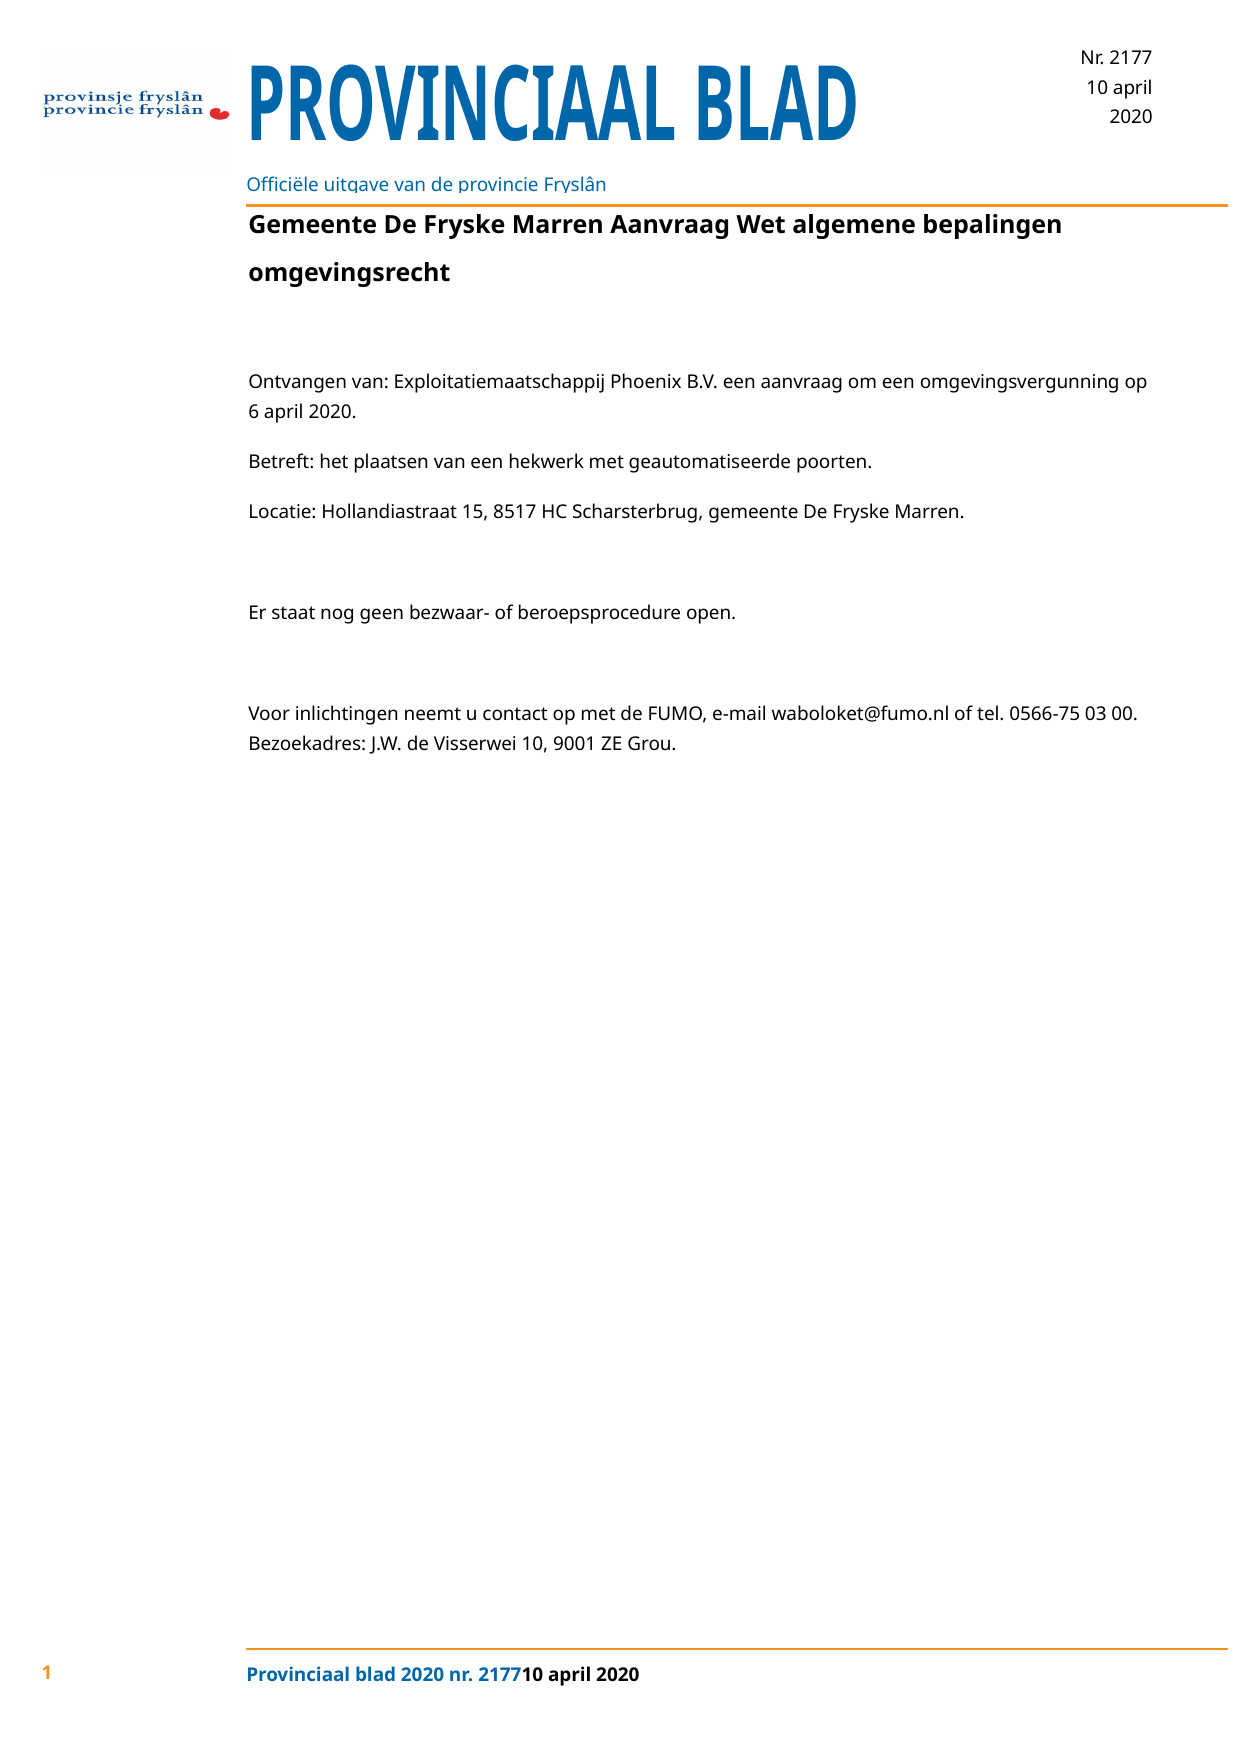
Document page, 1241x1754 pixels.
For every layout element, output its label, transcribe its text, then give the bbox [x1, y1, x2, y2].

text Gemeente De Fryske Marren Aanvraag Wet algemene bepalingen omgevingsrecht [248, 207, 1152, 288]
text Locatie: Hollandiastraat 15, 8517 HC Scharsterbrug, gemeente De Fryske Marren. [248, 499, 1152, 524]
text Er staat nog geen bezwaar- of beroepsprocedure open. [248, 599, 1152, 625]
picture [41, 47, 231, 172]
text Betreft: het plaatsen van een hekwerk met geautomatiseerde poorten. [248, 448, 1152, 474]
text Voor inlichtingen neemt u contact op met de FUMO, e-mail waboloket@fumo.nl of tel. 0566-75 03 00. Bezoekadres: J.W. de Visserwei 10, 9001 ZE Grou. [248, 700, 1152, 756]
text Ontvangen van: Exploitatiemaatschappij Phoenix B.V. een aanvraag om een omgevingsvergunning op 6 april 2020. [248, 368, 1152, 424]
